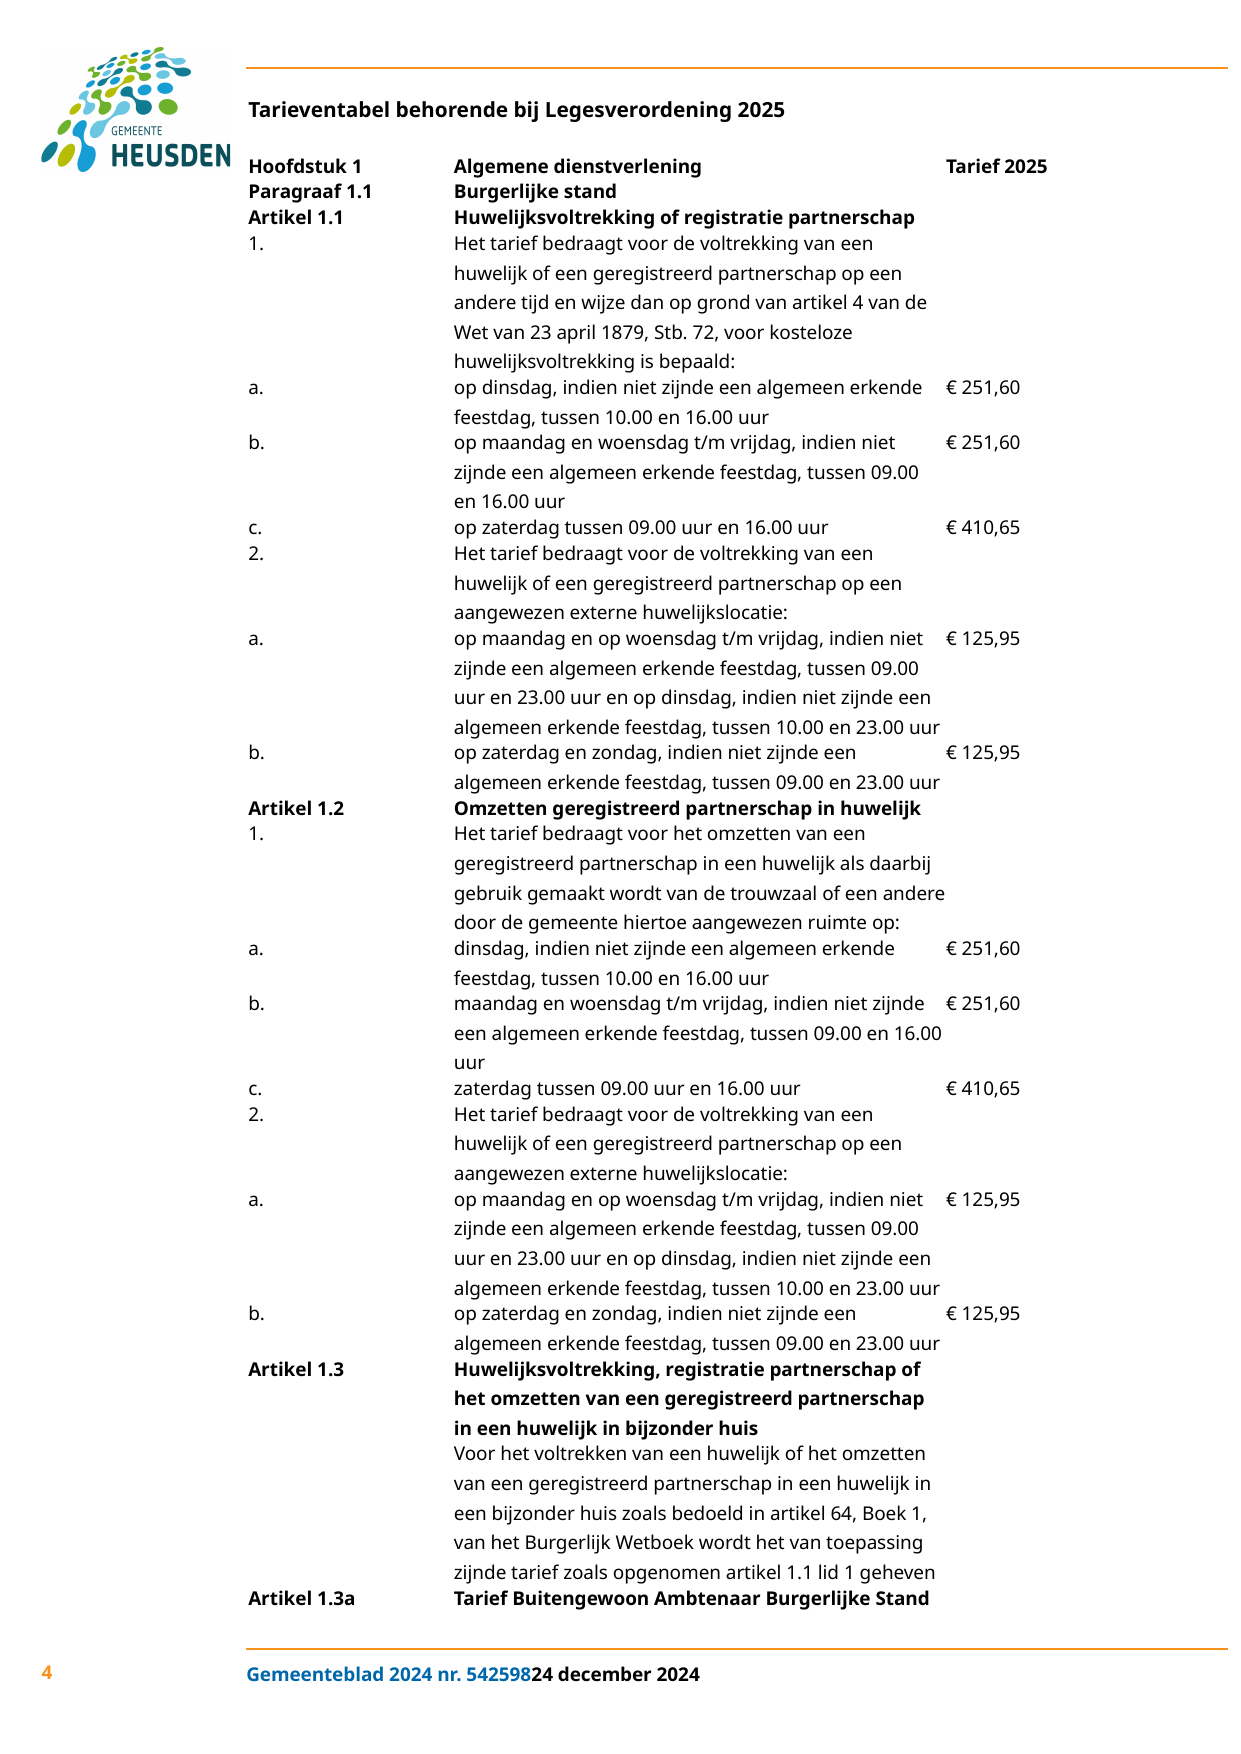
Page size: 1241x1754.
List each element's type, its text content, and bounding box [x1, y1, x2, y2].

table_cell op maandag en op woensdag t/m vrijdag, indien niet zijnde een algemeen erkende feestdag, tussen 09.00 uur en 23.00 uur en op dinsdag, indien niet zijnde een algemeen erkende feestdag, tussen 10.00 en 23.00 uur [454, 625, 946, 739]
table_cell [248, 1441, 454, 1585]
table_cell 2. [248, 540, 454, 625]
table_cell Artikel 1.3 [248, 1356, 454, 1441]
text Tarieventabel behorende bij Legesverordening 2025 [248, 95, 1152, 123]
table_cell 2. [248, 1101, 454, 1186]
table_cell Tarief Buitengewoon Ambtenaar Burgerlijke Stand [454, 1585, 946, 1610]
table_cell Het tarief bedraagt voor de voltrekking van een huwelijk of een geregistreerd partnerschap op een aangewezen externe huwelijkslocatie: [454, 1101, 946, 1186]
table_cell Artikel 1.3a [248, 1585, 454, 1610]
table_cell a. [248, 374, 454, 429]
table_cell [946, 1101, 1152, 1186]
table_cell € 251,60 [946, 430, 1152, 514]
table_cell Artikel 1.1 [248, 205, 454, 230]
table_cell op dinsdag, indien niet zijnde een algemeen erkende feestdag, tussen 10.00 en 16.00 uur [454, 374, 946, 429]
table_cell c. [248, 1075, 454, 1101]
table_cell op zaterdag en zondag, indien niet zijnde een algemeen erkende feestdag, tussen 09.00 en 23.00 uur [454, 740, 946, 795]
table_cell € 125,95 [946, 625, 1152, 739]
table_header Hoofdstuk 1 [248, 153, 454, 179]
table_cell a. [248, 625, 454, 739]
table_cell [946, 1356, 1152, 1441]
table_cell [946, 230, 1152, 374]
table_cell dinsdag, indien niet zijnde een algemeen erkende feestdag, tussen 10.00 en 16.00 uur [454, 935, 946, 990]
table_cell [946, 1441, 1152, 1585]
table_cell [946, 205, 1152, 230]
table_cell Het tarief bedraagt voor de voltrekking van een huwelijk of een geregistreerd partnerschap op een aangewezen externe huwelijkslocatie: [454, 540, 946, 625]
table_cell Het tarief bedraagt voor de voltrekking van een huwelijk of een geregistreerd partnerschap op een andere tijd en wijze dan op grond van artikel 4 van de Wet van 23 april 1879, Stb. 72, voor kosteloze huwelijksvoltrekking is bepaald: [454, 230, 946, 374]
table_header Algemene dienstverlening [454, 153, 946, 179]
table_cell [946, 821, 1152, 935]
table_cell [946, 1585, 1152, 1610]
table_cell € 410,65 [946, 515, 1152, 540]
table_cell Artikel 1.2 [248, 795, 454, 821]
table_cell [946, 540, 1152, 625]
table_cell op zaterdag en zondag, indien niet zijnde een algemeen erkende feestdag, tussen 09.00 en 23.00 uur [454, 1300, 946, 1356]
table_cell € 125,95 [946, 1186, 1152, 1300]
table_cell c. [248, 515, 454, 540]
table_cell op zaterdag tussen 09.00 uur en 16.00 uur [454, 515, 946, 540]
table_cell € 251,60 [946, 990, 1152, 1075]
table_cell Huwelijksvoltrekking of registratie partnerschap [454, 205, 946, 230]
table_cell Voor het voltrekken van een huwelijk of het omzetten van een geregistreerd partnerschap in een huwelijk in een bijzonder huis zoals bedoeld in artikel 64, Boek 1, van het Burgerlijk Wetboek wordt het van toepassing zijnde tarief zoals opgenomen artikel 1.1 lid 1 geheven [454, 1441, 946, 1585]
table_cell 1. [248, 230, 454, 374]
table_cell € 125,95 [946, 740, 1152, 795]
table_cell b. [248, 740, 454, 795]
table_cell Het tarief bedraagt voor het omzetten van een geregistreerd partnerschap in een huwelijk als daarbij gebruik gemaakt wordt van de trouwzaal of een andere door de gemeente hiertoe aangewezen ruimte op: [454, 821, 946, 935]
table_cell op maandag en woensdag t/m vrijdag, indien niet zijnde een algemeen erkende feestdag, tussen 09.00 en 16.00 uur [454, 430, 946, 514]
table_cell € 251,60 [946, 935, 1152, 990]
table_cell € 410,65 [946, 1075, 1152, 1101]
table_cell [946, 795, 1152, 821]
table_header Tarief 2025 [946, 153, 1152, 179]
table_cell 1. [248, 821, 454, 935]
table_cell b. [248, 430, 454, 514]
table_cell zaterdag tussen 09.00 uur en 16.00 uur [454, 1075, 946, 1101]
table_cell op maandag en op woensdag t/m vrijdag, indien niet zijnde een algemeen erkende feestdag, tussen 09.00 uur en 23.00 uur en op dinsdag, indien niet zijnde een algemeen erkende feestdag, tussen 10.00 en 23.00 uur [454, 1186, 946, 1300]
table_cell a. [248, 935, 454, 990]
table_cell [946, 179, 1152, 204]
table_cell b. [248, 1300, 454, 1356]
table_cell b. [248, 990, 454, 1075]
picture [41, 47, 231, 172]
table_cell € 251,60 [946, 374, 1152, 429]
table_cell Huwelijksvoltrekking, registratie partnerschap of het omzetten van een geregistreerd partnerschap in een huwelijk in bijzonder huis [454, 1356, 946, 1441]
table_cell a. [248, 1186, 454, 1300]
table_cell maandag en woensdag t/m vrijdag, indien niet zijnde een algemeen erkende feestdag, tussen 09.00 en 16.00 uur [454, 990, 946, 1075]
table_cell Burgerlijke stand [454, 179, 946, 204]
table_cell € 125,95 [946, 1300, 1152, 1356]
table_cell Paragraaf 1.1 [248, 179, 454, 204]
table_cell Omzetten geregistreerd partnerschap in huwelijk [454, 795, 946, 821]
